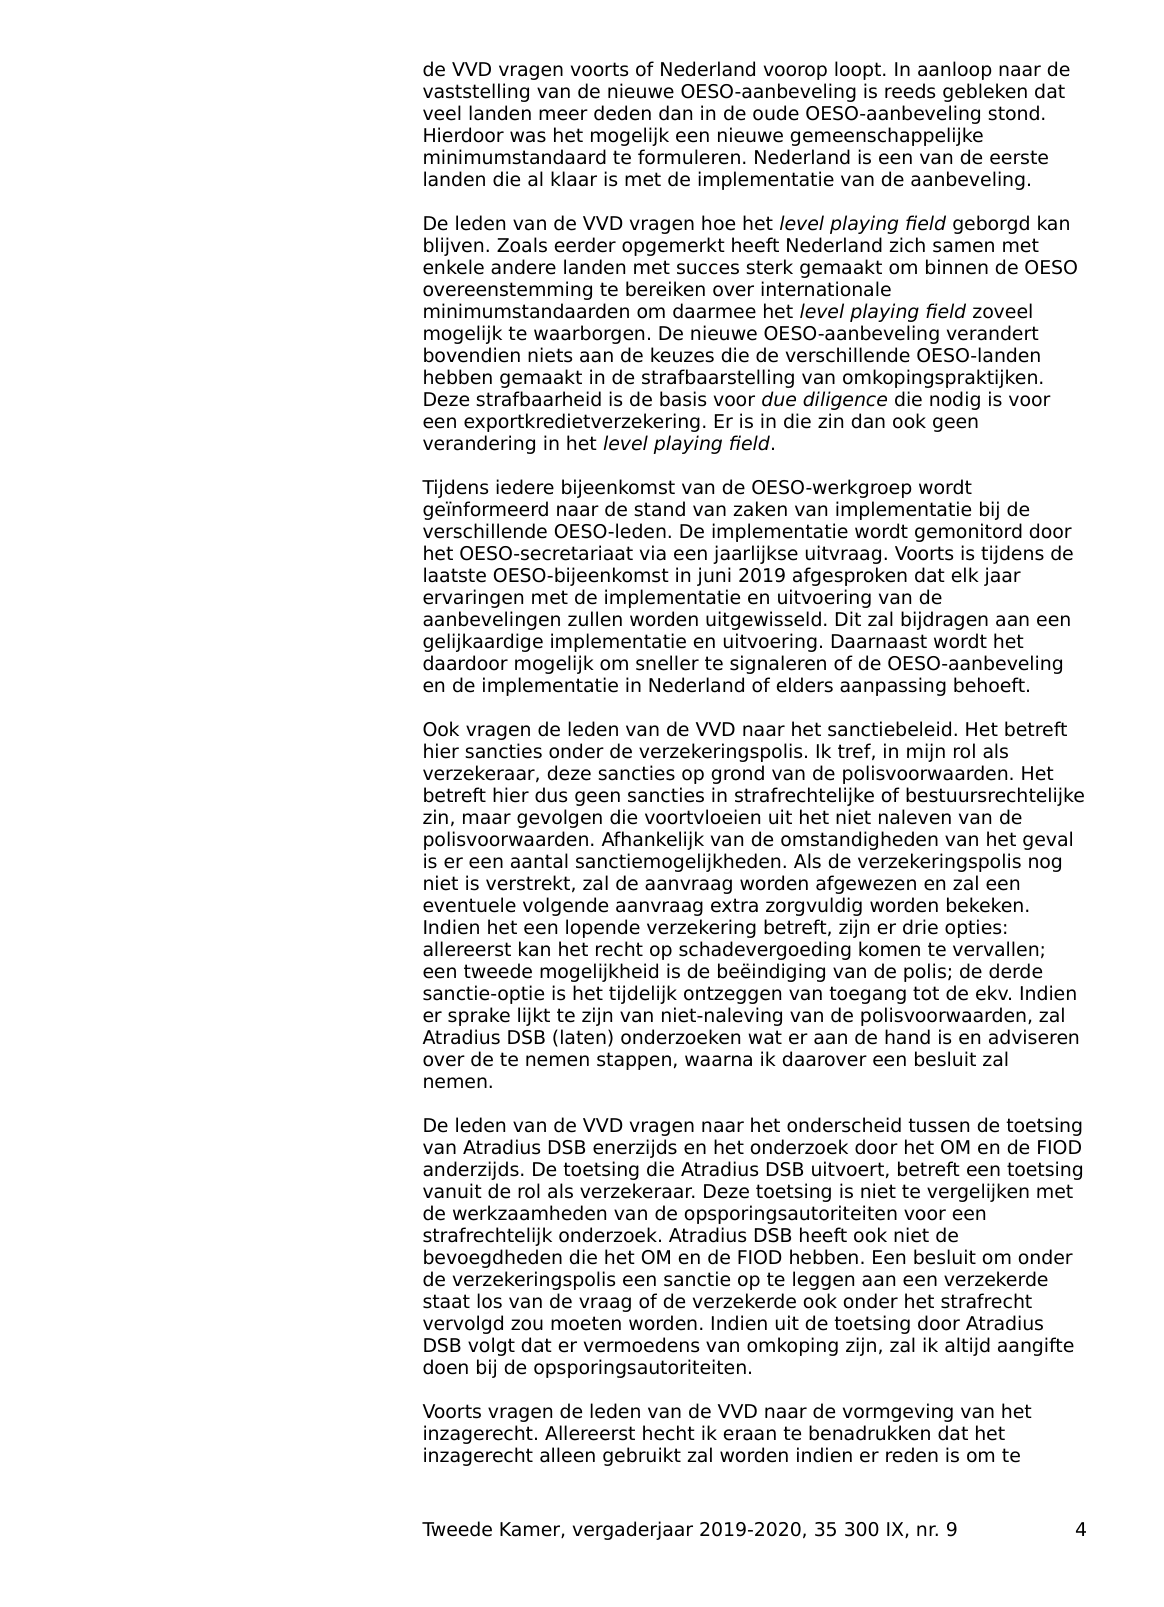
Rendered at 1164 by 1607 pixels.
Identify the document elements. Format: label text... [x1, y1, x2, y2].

text De leden van de VVD vragen naar het onderscheid tussen de toetsing van Atradius DSB enerzijds en het onderzoek door het OM en de FIOD anderzijds. De toetsing die Atradius DSB uitvoert, betreft een toetsing vanuit de rol als verzekeraar. Deze toetsing is niet te vergelijken met de werkzaamheden van de opsporingsautoriteiten voor een strafrechtelijk onderzoek. Atradius DSB heeft ook niet de bevoegdheden die het OM en de FIOD hebben. Een besluit om onder de verzekeringspolis een sanctie op te leggen aan een verzekerde staat los van de vraag of de verzekerde ook onder het strafrecht vervolgd zou moeten worden. Indien uit de toetsing door Atradius DSB volgt dat er vermoedens van omkoping zijn, zal ik altijd aangifte doen bij de opsporingsautoriteiten. [422, 1115, 1087, 1379]
text De leden van de VVD vragen hoe het level playing field geborgd kan blijven. Zoals eerder opgemerkt heeft Nederland zich samen met enkele andere landen met succes sterk gemaakt om binnen de OESO overeenstemming te bereiken over internationale minimumstandaarden om daarmee het level playing field zoveel mogelijk te waarborgen. De nieuwe OESO-aanbeveling verandert bovendien niets aan de keuzes die de verschillende OESO-landen hebben gemaakt in de strafbaarstelling van omkopingspraktijken. Deze strafbaarheid is de basis voor due diligence die nodig is voor een exportkredietverzekering. Er is in die zin dan ook geen verandering in het level playing field. [422, 213, 1087, 455]
text de VVD vragen voorts of Nederland voorop loopt. In aanloop naar de vaststelling van de nieuwe OESO-aanbeveling is reeds gebleken dat veel landen meer deden dan in de oude OESO-aanbeveling stond. Hierdoor was het mogelijk een nieuwe gemeenschappelijke minimumstandaard te formuleren. Nederland is een van de eerste landen die al klaar is met de implementatie van de aanbeveling. [422, 59, 1087, 191]
text Ook vragen de leden van de VVD naar het sanctiebeleid. Het betreft hier sancties onder de verzekeringspolis. Ik tref, in mijn rol als verzekeraar, deze sancties op grond van de polisvoorwaarden. Het betreft hier dus geen sancties in strafrechtelijke of bestuursrechtelijke zin, maar gevolgen die voortvloeien uit het niet naleven van de polisvoorwaarden. Afhankelijk van de omstandigheden van het geval is er een aantal sanctiemogelijkheden. Als de verzekeringspolis nog niet is verstrekt, zal de aanvraag worden afgewezen en zal een eventuele volgende aanvraag extra zorgvuldig worden bekeken. Indien het een lopende verzekering betreft, zijn er drie opties: allereerst kan het recht op schadevergoeding komen te vervallen; een tweede mogelijkheid is de beëindiging van de polis; de derde sanctie-optie is het tijdelijk ontzeggen van toegang tot de ekv. Indien er sprake lijkt te zijn van niet-naleving van de polisvoorwaarden, zal Atradius DSB (laten) onderzoeken wat er aan de hand is en adviseren over de te nemen stappen, waarna ik daarover een besluit zal nemen. [422, 719, 1087, 1093]
text Voorts vragen de leden van de VVD naar de vormgeving van het inzagerecht. Allereerst hecht ik eraan te benadrukken dat het inzagerecht alleen gebruikt zal worden indien er reden is om te [422, 1401, 1087, 1467]
text Tijdens iedere bijeenkomst van de OESO-werkgroep wordt geïnformeerd naar de stand van zaken van implementatie bij de verschillende OESO-leden. De implementatie wordt gemonitord door het OESO-secretariaat via een jaarlijkse uitvraag. Voorts is tijdens de laatste OESO-bijeenkomst in juni 2019 afgesproken dat elk jaar ervaringen met de implementatie en uitvoering van de aanbevelingen zullen worden uitgewisseld. Dit zal bijdragen aan een gelijkaardige implementatie en uitvoering. Daarnaast wordt het daardoor mogelijk om sneller te signaleren of de OESO-aanbeveling en de implementatie in Nederland of elders aanpassing behoeft. [422, 477, 1087, 697]
